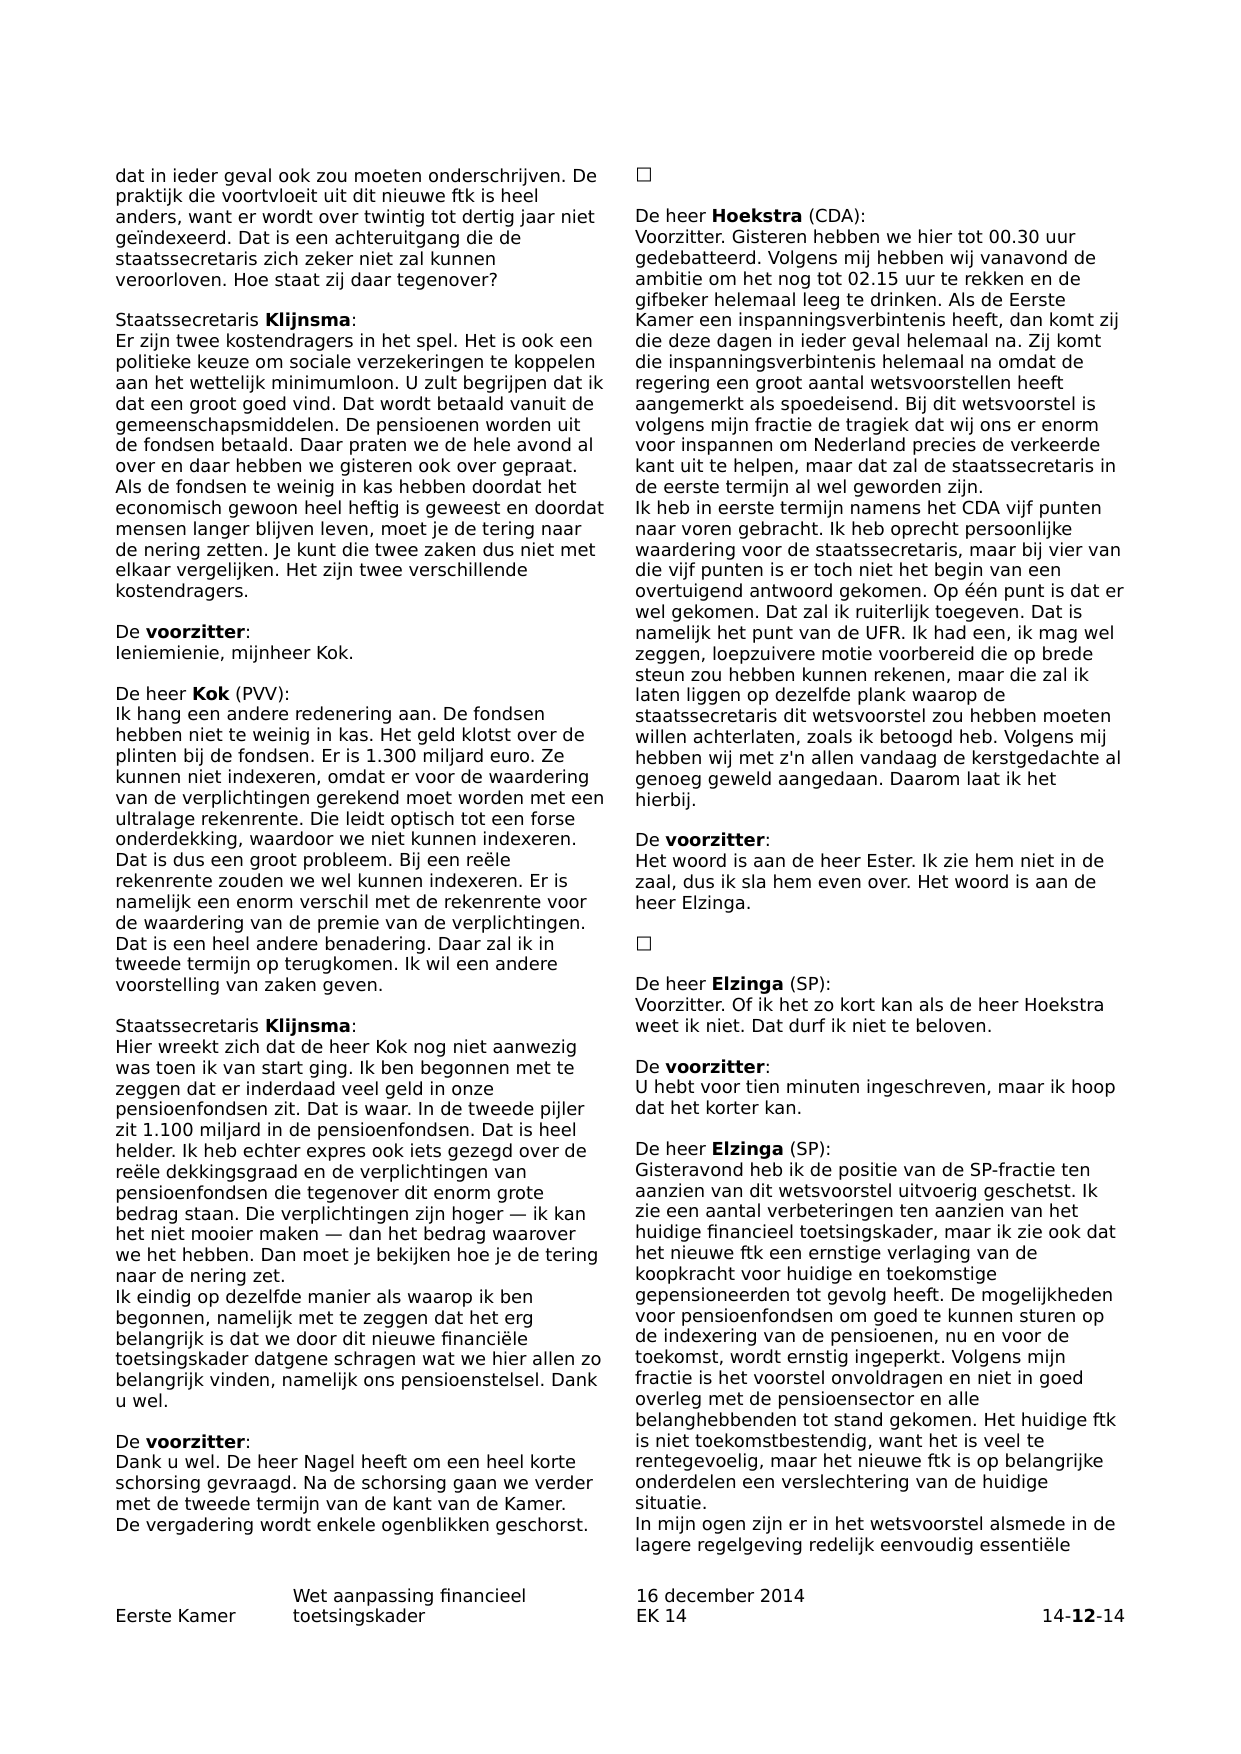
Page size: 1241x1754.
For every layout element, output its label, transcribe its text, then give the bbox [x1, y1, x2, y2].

text De voorzitter: [635, 830, 1125, 851]
text Er zijn twee kostendragers in het spel. Het is ook een politieke keuze om sociale verzekeringen te koppelen aan het wettelijk minimumloon. U zult begrijpen dat ik dat een groot goed vind. Dat wordt betaald vanuit de gemeenschapsmiddelen. De pensioenen worden uit de fondsen betaald. Daar praten we de hele avond al over en daar hebben we gisteren ook over gepraat. Als de fondsen te weinig in kas hebben doordat het economisch gewoon heel heftig is geweest en doordat mensen langer blijven leven, moet je de tering naar de nering zetten. Je kunt die twee zaken dus niet met elkaar vergelijken. Het zijn twee verschillende kostendragers. [115, 331, 605, 602]
text Dank u wel. De heer Nagel heeft om een heel korte schorsing gevraagd. Na de schorsing gaan we verder met de tweede termijn van de kant van de Kamer. [115, 1452, 605, 1515]
text Staatssecretaris Klijnsma: [115, 310, 605, 331]
text De vergadering wordt enkele ogenblikken geschorst. [115, 1515, 605, 1536]
text Staatssecretaris Klijnsma: [115, 1016, 605, 1037]
text De heer Elzinga (SP): [635, 974, 1125, 995]
text De heer Kok (PVV): [115, 683, 605, 704]
text dat in ieder geval ook zou moeten onderschrijven. De praktijk die voortvloeit uit dit nieuwe ftk is heel anders, want er wordt over twintig tot dertig jaar niet geïndexeerd. Dat is een achteruitgang die de staatssecretaris zich zeker niet zal kunnen veroorloven. Hoe staat zij daar tegenover? [115, 165, 605, 290]
text U hebt voor tien minuten ingeschreven, maar ik hoop dat het korter kan. [635, 1077, 1125, 1119]
text De voorzitter: [115, 1432, 605, 1452]
text Voorzitter. Of ik het zo kort kan als de heer Hoekstra weet ik niet. Dat durf ik niet te beloven. [635, 995, 1125, 1036]
text ⬜ [635, 165, 1125, 186]
text Hier wreekt zich dat de heer Kok nog niet aanwezig was toen ik van start ging. Ik ben begonnen met te zeggen dat er inderdaad veel geld in onze pensioenfondsen zit. Dat is waar. In de tweede pijler zit 1.100 miljard in de pensioenfondsen. Dat is heel helder. Ik heb echter expres ook iets gezegd over de reële dekkingsgraad en de verplichtingen van pensioenfondsen die tegenover dit enorm grote bedrag staan. Die verplichtingen zijn hoger — ik kan het niet mooier maken — dan het bedrag waarover we het hebben. Dan moet je bekijken hoe je de tering naar de nering zet. [115, 1037, 605, 1287]
text De voorzitter: [635, 1056, 1125, 1077]
text De heer Elzinga (SP): [635, 1139, 1125, 1159]
text Ik heb in eerste termijn namens het CDA vijf punten naar voren gebracht. Ik heb oprecht persoonlijke waardering voor de staatssecretaris, maar bij vier van die vijf punten is er toch niet het begin van een overtuigend antwoord gekomen. Op één punt is dat er wel gekomen. Dat zal ik ruiterlijk toegeven. Dat is namelijk het punt van de UFR. Ik had een, ik mag wel zeggen, loepzuivere motie voorbereid die op brede steun zou hebben kunnen rekenen, maar die zal ik laten liggen op dezelfde plank waarop de staatssecretaris dit wetsvoorstel zou hebben moeten willen achterlaten, zoals ik betoogd heb. Volgens mij hebben wij met z'n allen vandaag de kerstgedachte al genoeg geweld aangedaan. Daarom laat ik het hierbij. [635, 498, 1125, 810]
text In mijn ogen zijn er in het wetsvoorstel alsmede in de lagere regelgeving redelijk eenvoudig essentiële [635, 1514, 1125, 1555]
text Voorzitter. Gisteren hebben we hier tot 00.30 uur gedebatteerd. Volgens mij hebben wij vanavond de ambitie om het nog tot 02.15 uur te rekken en de gifbeker helemaal leeg te drinken. Als de Eerste Kamer een inspanningsverbintenis heeft, dan komt zij die deze dagen in ieder geval helemaal na. Zij komt die inspanningsverbintenis helemaal na omdat de regering een groot aantal wetsvoorstellen heeft aangemerkt als spoedeisend. Bij dit wetsvoorstel is volgens mijn fractie de tragiek dat wij ons er enorm voor inspannen om Nederland precies de verkeerde kant uit te helpen, maar dat zal de staatssecretaris in de eerste termijn al wel geworden zijn. [635, 227, 1125, 498]
text Ieniemienie, mijnheer Kok. [115, 643, 605, 663]
text Gisteravond heb ik de positie van de SP-fractie ten aanzien van dit wetsvoorstel uitvoerig geschetst. Ik zie een aantal verbeteringen ten aanzien van het huidige financieel toetsingskader, maar ik zie ook dat het nieuwe ftk een ernstige verlaging van de koopkracht voor huidige en toekomstige gepensioneerden tot gevolg heeft. De mogelijkheden voor pensioenfondsen om goed te kunnen sturen op de indexering van de pensioenen, nu en voor de toekomst, wordt ernstig ingeperkt. Volgens mijn fractie is het voorstel onvoldragen en niet in goed overleg met de pensioensector en alle belanghebbenden tot stand gekomen. Het huidige ftk is niet toekomstbestendig, want het is veel te rentegevoelig, maar het nieuwe ftk is op belangrijke onderdelen een verslechtering van de huidige situatie. [635, 1159, 1125, 1514]
text De heer Hoekstra (CDA): [635, 206, 1125, 227]
text ⬜ [635, 933, 1125, 954]
text Het woord is aan de heer Ester. Ik zie hem niet in de zaal, dus ik sla hem even over. Het woord is aan de heer Elzinga. [635, 851, 1125, 913]
text De voorzitter: [115, 622, 605, 643]
text Ik hang een andere redenering aan. De fondsen hebben niet te weinig in kas. Het geld klotst over de plinten bij de fondsen. Er is 1.300 miljard euro. Ze kunnen niet indexeren, omdat er voor de waardering van de verplichtingen gerekend moet worden met een ultralage rekenrente. Die leidt optisch tot een forse onderdekking, waardoor we niet kunnen indexeren. Dat is dus een groot probleem. Bij een reële rekenrente zouden we wel kunnen indexeren. Er is namelijk een enorm verschil met de rekenrente voor de waardering van de premie van de verplichtingen. Dat is een heel andere benadering. Daar zal ik in tweede termijn op terugkomen. Ik wil een andere voorstelling van zaken geven. [115, 704, 605, 996]
text Ik eindig op dezelfde manier als waarop ik ben begonnen, namelijk met te zeggen dat het erg belangrijk is dat we door dit nieuwe financiële toetsingskader datgene schragen wat we hier allen zo belangrijk vinden, namelijk ons pensioenstelsel. Dank u wel. [115, 1287, 605, 1412]
